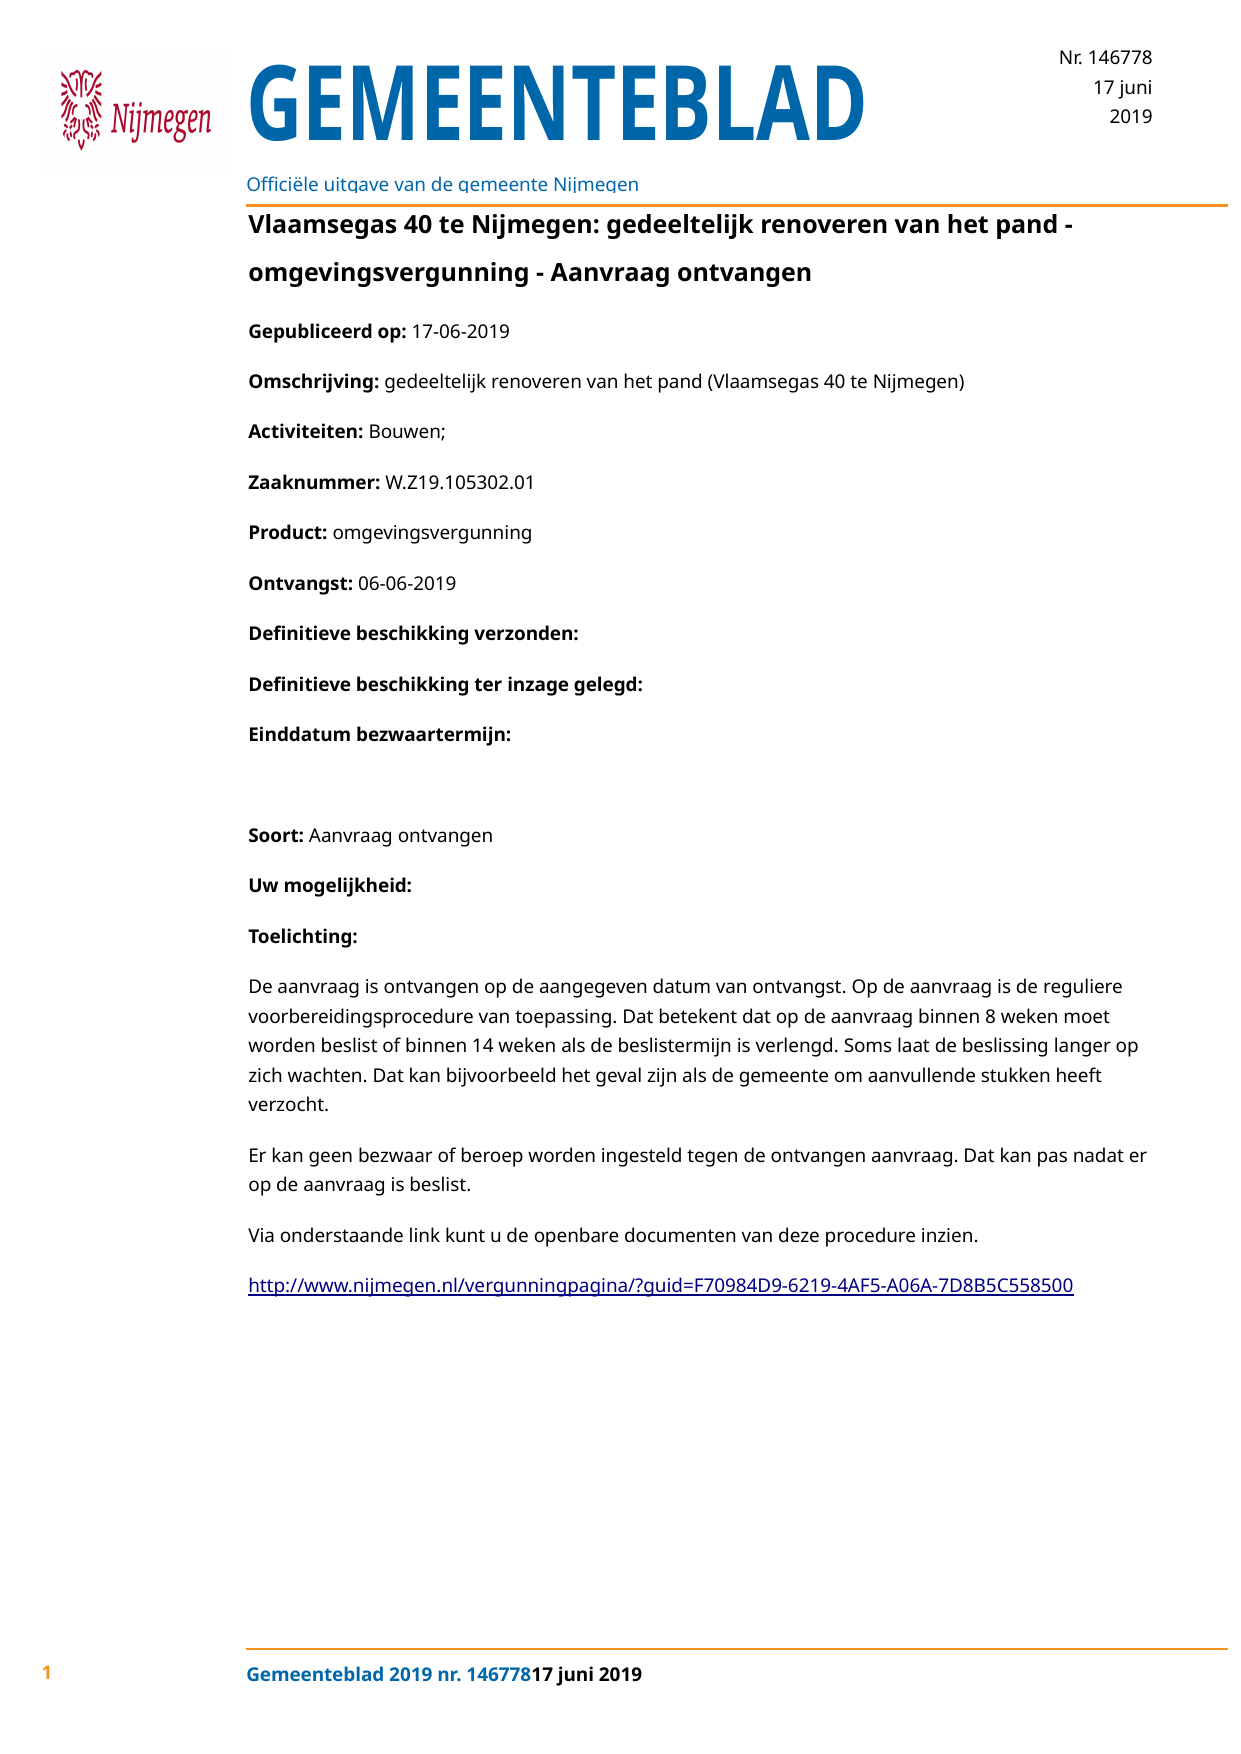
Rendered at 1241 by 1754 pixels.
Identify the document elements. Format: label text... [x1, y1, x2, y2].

text Soort: Aanvraag ontvangen [248, 822, 1152, 848]
text Via onderstaande link kunt u de openbare documenten van deze procedure inzien. [248, 1222, 1152, 1248]
picture [41, 47, 231, 172]
text Omschrijving: gedeeltelijk renoveren van het pand (Vlaamsegas 40 te Nijmegen) [248, 368, 1152, 394]
text Er kan geen bezwaar of beroep worden ingesteld tegen de ontvangen aanvraag. Dat kan pas nadat er op de aanvraag is beslist. [248, 1142, 1152, 1197]
text Activiteiten: Bouwen; [248, 419, 1152, 444]
text Ontvangst: 06-06-2019 [248, 570, 1152, 596]
text Definitieve beschikking ter inzage gelegd: [248, 671, 1152, 697]
text Zaaknummer: W.Z19.105302.01 [248, 469, 1152, 495]
text Product: omgevingsvergunning [248, 519, 1152, 545]
text Einddatum bezwaartermijn: [248, 721, 1152, 747]
text Toelichting: [248, 923, 1152, 949]
text http://www.nijmegen.nl/vergunningpagina/?guid=F70984D9-6219-4AF5-A06A-7D8B5C558500 [248, 1272, 1152, 1298]
text Vlaamsegas 40 te Nijmegen: gedeeltelijk renoveren van het pand - omgevingsvergunning - Aanvraag ontvangen [248, 207, 1152, 288]
text Definitieve beschikking verzonden: [248, 620, 1152, 646]
text De aanvraag is ontvangen op de aangegeven datum van ontvangst. Op de aanvraag is de reguliere voorbereidingsprocedure van toepassing. Dat betekent dat op de aanvraag binnen 8 weken moet worden beslist of binnen 14 weken als de beslistermijn is verlengd. Soms laat de beslissing langer op zich wachten. Dat kan bijvoorbeeld het geval zijn als de gemeente om aanvullende stukken heeft verzocht. [248, 973, 1152, 1117]
text Uw mogelijkheid: [248, 872, 1152, 898]
text Gepubliceerd op: 17-06-2019 [248, 318, 1152, 344]
